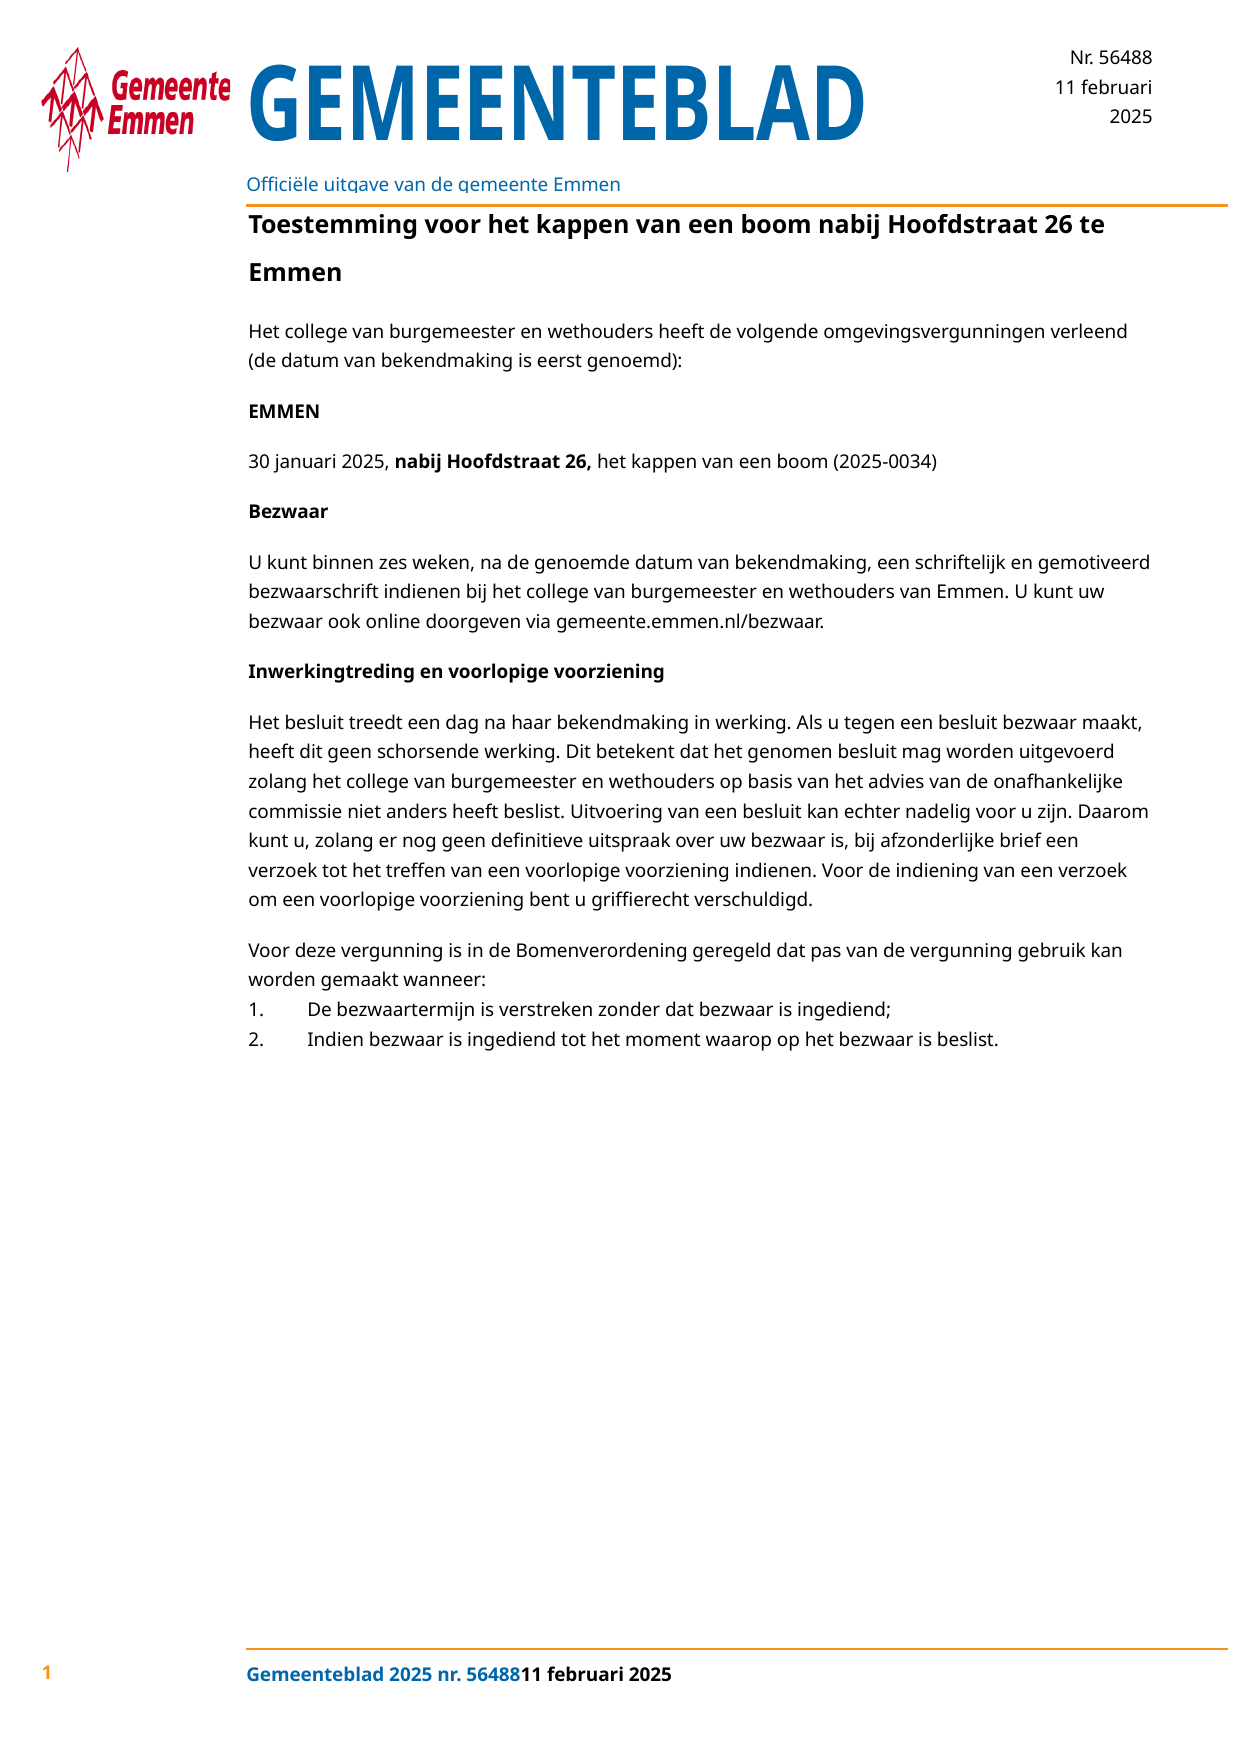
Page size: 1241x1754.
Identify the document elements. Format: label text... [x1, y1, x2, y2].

text Het college van burgemeester en wethouders heeft de volgende omgevingsvergunningen verleend (de datum van bekendmaking is eerst genoemd): [248, 318, 1152, 373]
text U kunt binnen zes weken, na de genoemde datum van bekendmaking, een schriftelijk en gemotiveerd bezwaarschrift indienen bij het college van burgemeester en wethouders van Emmen. U kunt uw bezwaar ook online doorgeven via gemeente.emmen.nl/bezwaar. [248, 549, 1152, 634]
text Voor deze vergunning is in de Bomenverordening geregeld dat pas van de vergunning gebruik kan worden gemaakt wanneer: [248, 937, 1152, 992]
text Toestemming voor het kappen van een boom nabij Hoofdstraat 26 te Emmen [248, 207, 1152, 288]
list De bezwaartermijn is verstreken zonder dat bezwaar is ingediend; [248, 996, 1152, 1022]
text 30 januari 2025, nabij Hoofdstraat 26, het kappen van een boom (2025-0034) [248, 448, 1152, 474]
text Inwerkingtreding en voorlopige voorziening [248, 659, 1152, 684]
picture [41, 47, 231, 172]
list Indien bezwaar is ingediend tot het moment waarop op het bezwaar is beslist. [248, 1026, 1152, 1052]
text Bezwaar [248, 499, 1152, 524]
text EMMEN [248, 398, 1152, 424]
text Het besluit treedt een dag na haar bekendmaking in werking. Als u tegen een besluit bezwaar maakt, heeft dit geen schorsende werking. Dit betekent dat het genomen besluit mag worden uitgevoerd zolang het college van burgemeester en wethouders op basis van het advies van de onafhankelijke commissie niet anders heeft beslist. Uitvoering van een besluit kan echter nadelig voor u zijn. Daarom kunt u, zolang er nog geen definitieve uitspraak over uw bezwaar is, bij afzonderlijke brief een verzoek tot het treffen van een voorlopige voorziening indienen. Voor de indiening van een verzoek om een voorlopige voorziening bent u griffierecht verschuldigd. [248, 709, 1152, 912]
